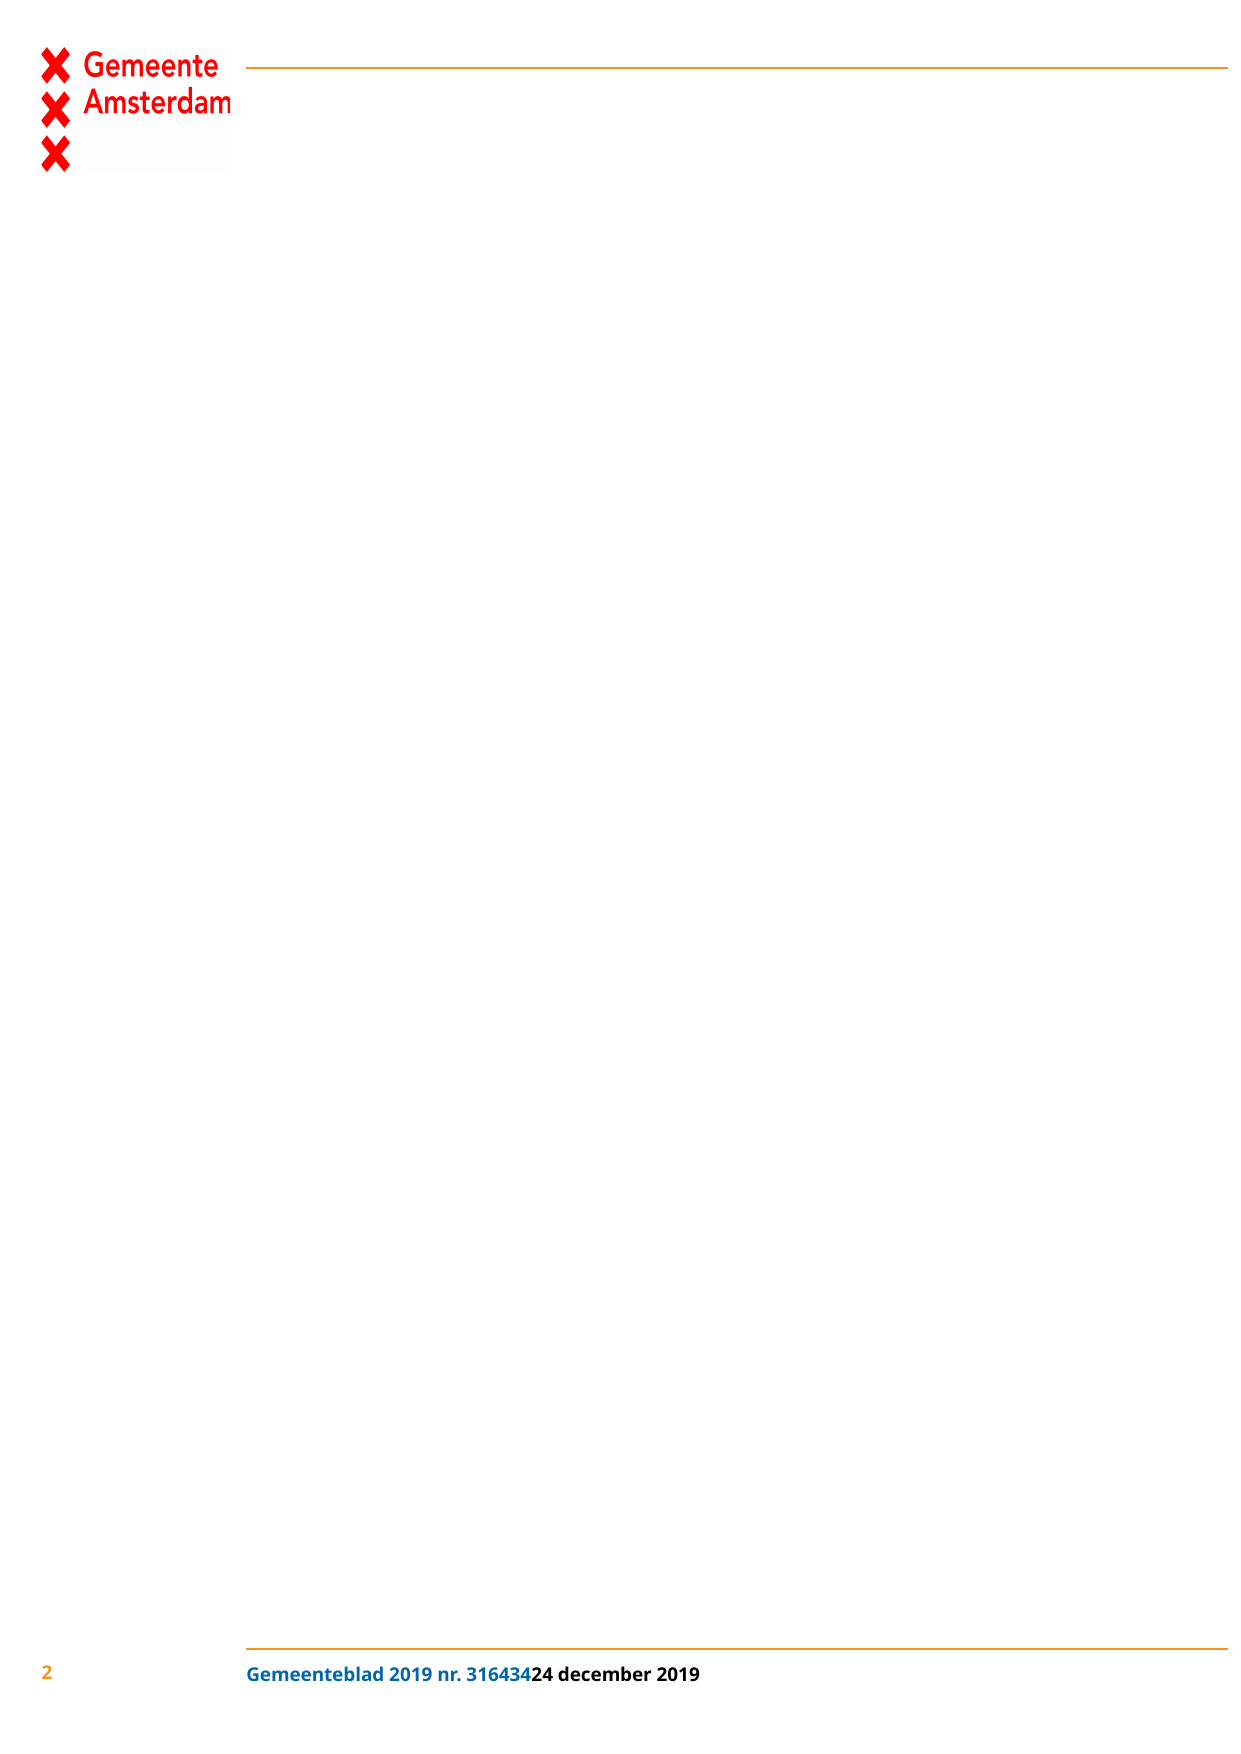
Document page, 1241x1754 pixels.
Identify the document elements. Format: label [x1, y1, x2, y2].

picture [41, 47, 231, 172]
